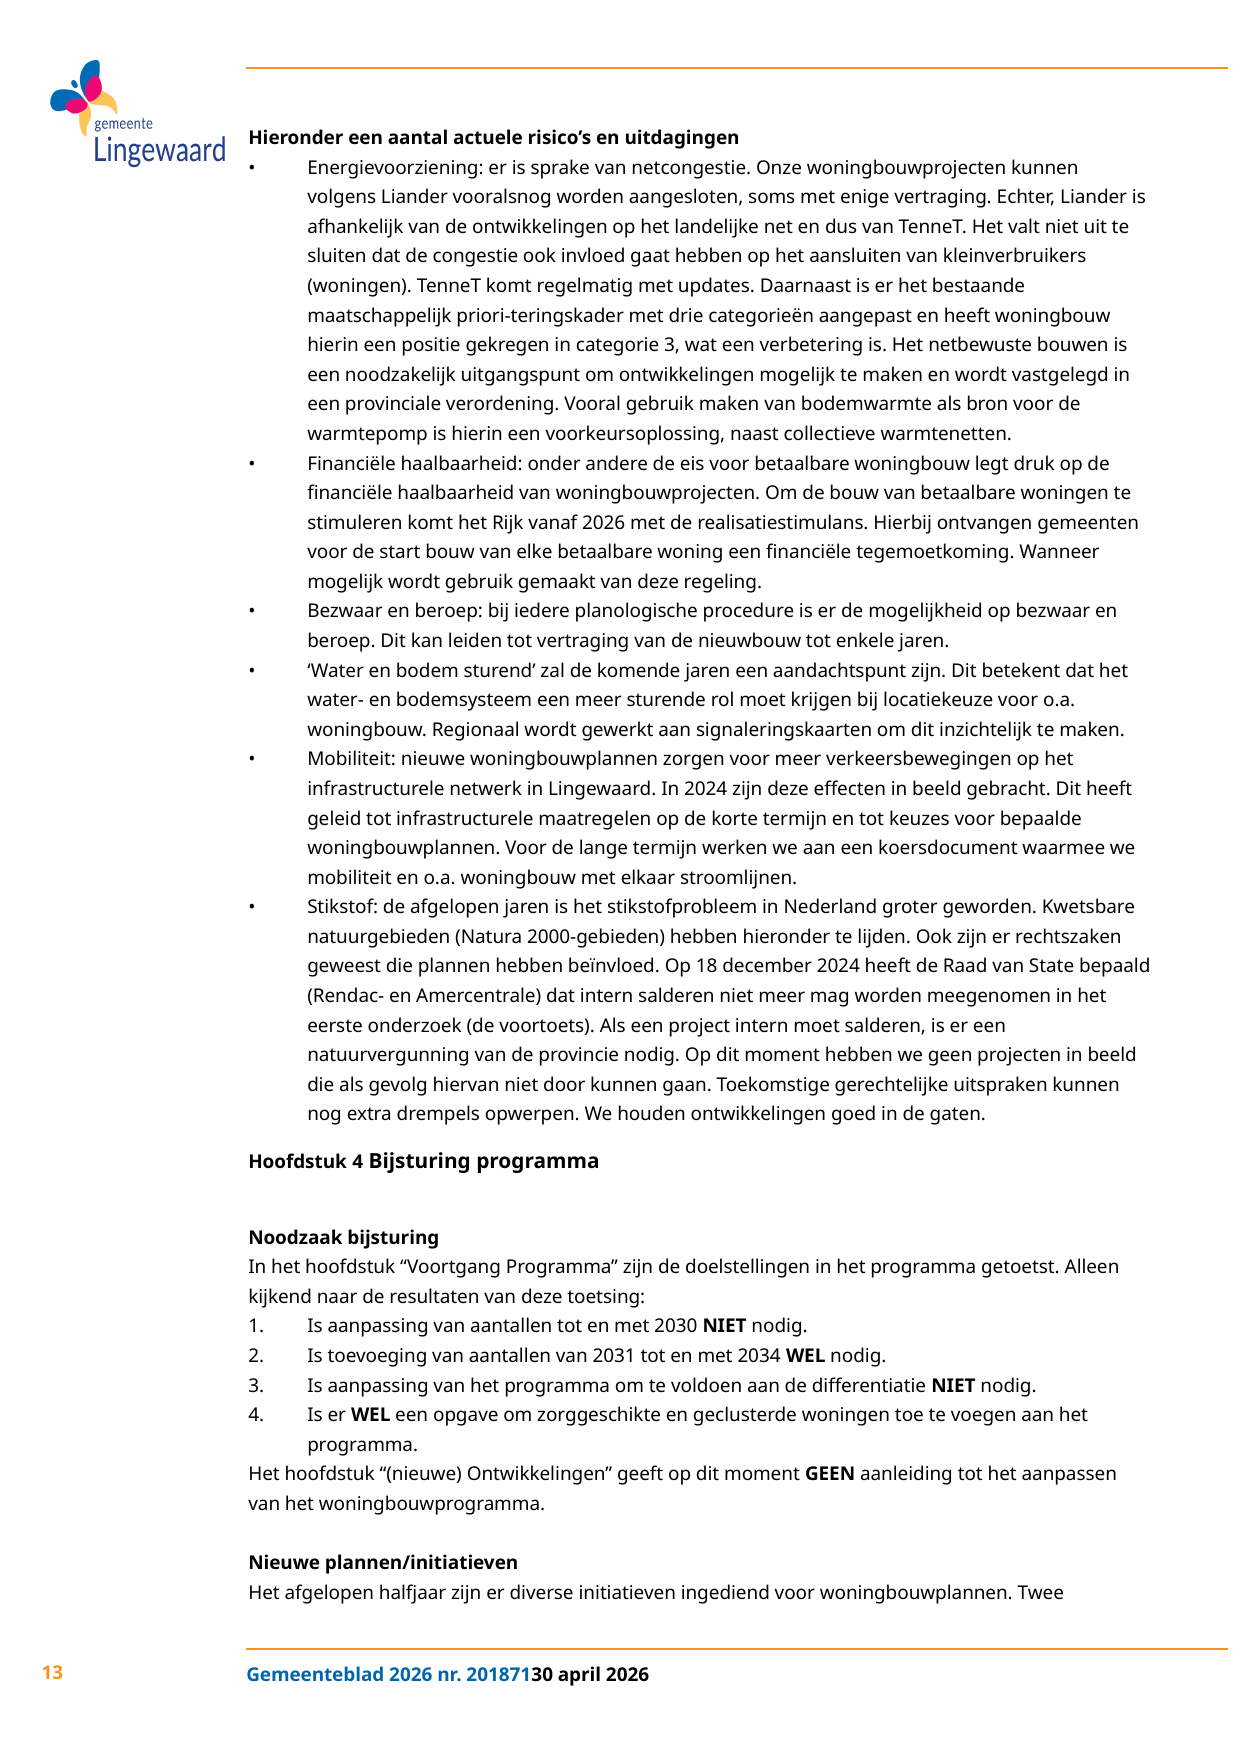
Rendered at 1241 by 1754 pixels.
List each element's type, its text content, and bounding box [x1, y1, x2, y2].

text Noodzaak bijsturing [248, 1224, 1152, 1250]
list Financiële haalbaarheid: onder andere de eis voor betaalbare woningbouw legt druk op de financiële haalbaarheid van woningbouwprojecten. Om de bouw van betaalbare woningen te stimuleren komt het Rijk vanaf 2026 met de realisatiestimulans. Hierbij ontvangen gemeenten voor de start bouw van elke betaalbare woning een financiële tegemoetkoming. Wanneer mogelijk wordt gebruik gemaakt van deze regeling. [248, 450, 1152, 594]
list ‘Water en bodem sturend’ zal de komende jaren een aandachtspunt zijn. Dit betekent dat het water- en bodemsysteem een meer sturende rol moet krijgen bij locatiekeuze voor o.a. woningbouw. Regionaal wordt gewerkt aan signaleringskaarten om dit inzichtelijk te maken. [248, 657, 1152, 742]
text Het afgelopen halfjaar zijn er diverse initiatieven ingediend voor woningbouwplannen. Twee [248, 1579, 1152, 1605]
picture [41, 47, 231, 172]
text Nieuwe plannen/initiatieven [248, 1549, 1152, 1575]
text Hieronder een aantal actuele risico’s en uitdagingen [248, 124, 1152, 150]
list Energievoorziening: er is sprake van netcongestie. Onze woningbouwprojecten kunnen volgens Liander vooralsnog worden aangesloten, soms met enige vertraging. Echter, Liander is afhankelijk van de ontwikkelingen op het landelijke net en dus van TenneT. Het valt niet uit te sluiten dat de congestie ook invloed gaat hebben op het aansluiten van kleinverbruikers (woningen). TenneT komt regelmatig met updates. Daarnaast is er het bestaande maatschappelijk priori-teringskader met drie categorieën aangepast en heeft woningbouw hierin een positie gekregen in categorie 3, wat een verbetering is. Het netbewuste bouwen is een noodzakelijk uitgangspunt om ontwikkelingen mogelijk te maken en wordt vastgelegd in een provinciale verordening. Vooral gebruik maken van bodemwarmte als bron voor de warmtepomp is hierin een voorkeursoplossing, naast collectieve warmtenetten. [248, 154, 1152, 446]
list Bezwaar en beroep: bij iedere planologische procedure is er de mogelijkheid op bezwaar en beroep. Dit kan leiden tot vertraging van de nieuwbouw tot enkele jaren. [248, 598, 1152, 653]
list Is er WEL een opgave om zorggeschikte en geclusterde woningen toe te voegen aan het programma. [248, 1401, 1152, 1457]
text Hoofdstuk 4 Bijsturing programma [248, 1146, 1152, 1175]
list Is toevoeging van aantallen van 2031 tot en met 2034 WEL nodig. [248, 1342, 1152, 1368]
list Mobiliteit: nieuwe woningbouwplannen zorgen voor meer verkeersbewegingen op het infrastructurele netwerk in Lingewaard. In 2024 zijn deze effecten in beeld gebracht. Dit heeft geleid tot infrastructurele maatregelen op de korte termijn en tot keuzes voor bepaalde woningbouwplannen. Voor de lange termijn werken we aan een koersdocument waarmee we mobiliteit en o.a. woningbouw met elkaar stroomlijnen. [248, 746, 1152, 890]
list Stikstof: de afgelopen jaren is het stikstofprobleem in Nederland groter geworden. Kwetsbare natuurgebieden (Natura 2000-gebieden) hebben hieronder te lijden. Ook zijn er rechtszaken geweest die plannen hebben beïnvloed. Op 18 december 2024 heeft de Raad van State bepaald (Rendac- en Amercentrale) dat intern salderen niet meer mag worden meegenomen in het eerste onderzoek (de voortoets). Als een project intern moet salderen, is er een natuurvergunning van de provincie nodig. Op dit moment hebben we geen projecten in beeld die als gevolg hiervan niet door kunnen gaan. Toekomstige gerechtelijke uitspraken kunnen nog extra drempels opwerpen. We houden ontwikkelingen goed in de gaten. [248, 893, 1152, 1126]
list Is aanpassing van het programma om te voldoen aan de differentiatie NIET nodig. [248, 1372, 1152, 1398]
text In het hoofdstuk “Voortgang Programma” zijn de doelstellingen in het programma getoetst. Alleen kijkend naar de resultaten van deze toetsing: [248, 1253, 1152, 1309]
text Het hoofdstuk “(nieuwe) Ontwikkelingen” geeft op dit moment GEEN aanleiding tot het aanpassen van het woningbouwprogramma. [248, 1461, 1152, 1516]
list Is aanpassing van aantallen tot en met 2030 NIET nodig. [248, 1313, 1152, 1338]
